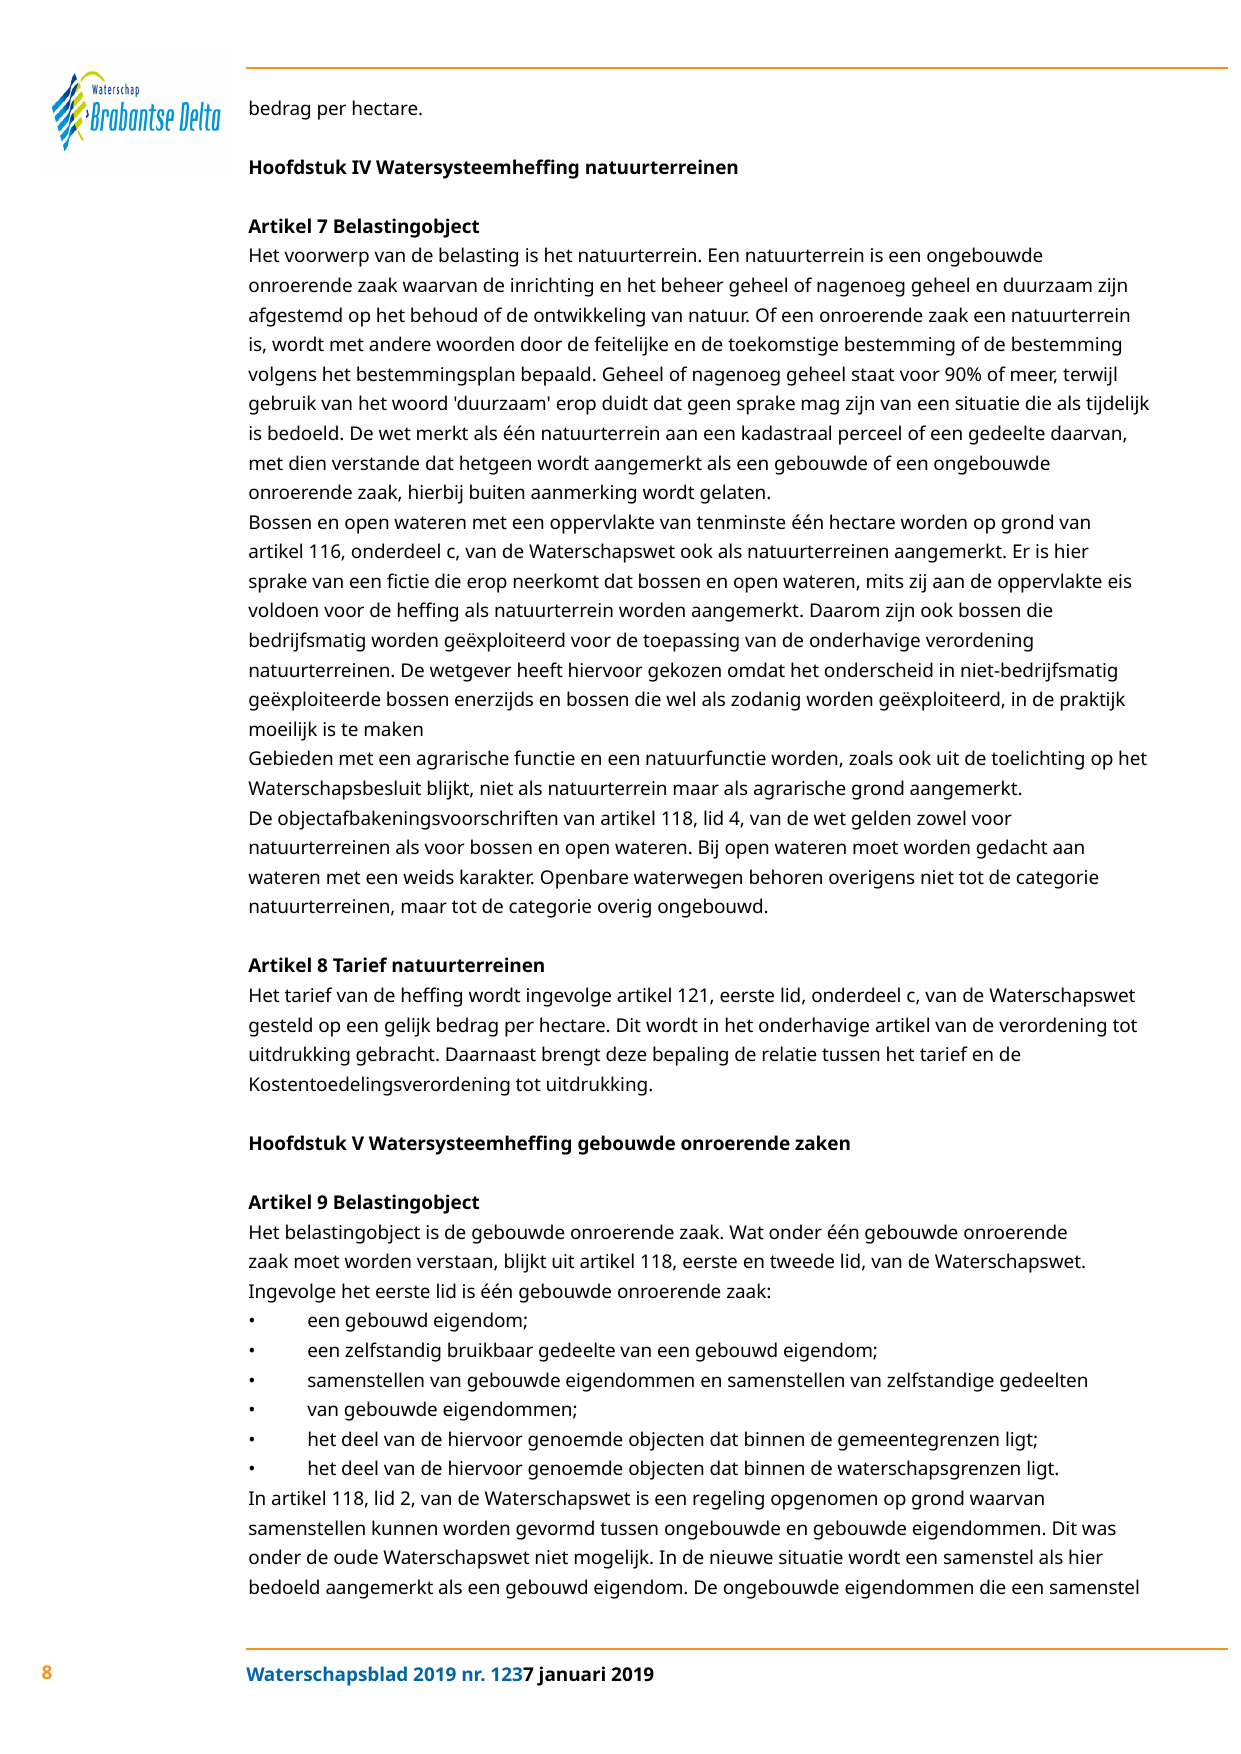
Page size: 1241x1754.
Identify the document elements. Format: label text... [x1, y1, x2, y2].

list van gebouwde eigendommen; [248, 1396, 1152, 1422]
list een zelfstandig bruikbaar gedeelte van een gebouwd eigendom; [248, 1337, 1152, 1363]
text De objectafbakeningsvoorschriften van artikel 118, lid 4, van de wet gelden zowel voor natuurterreinen als voor bossen en open wateren. Bij open wateren moet worden gedacht aan wateren met een weids karakter. Openbare waterwegen behoren overigens niet tot de categorie natuurterreinen, maar tot de categorie overig ongebouwd. [248, 805, 1152, 919]
text Artikel 7 Belastingobject [248, 213, 1152, 239]
text Hoofdstuk V Watersysteemheffing gebouwde onroerende zaken [248, 1130, 1152, 1156]
picture [41, 47, 231, 172]
text Het tarief van de heffing wordt ingevolge artikel 121, eerste lid, onderdeel c, van de Waterschapswet gesteld op een gelijk bedrag per hectare. Dit wordt in het onderhavige artikel van de verordening tot uitdrukking gebracht. Daarnaast brengt deze bepaling de relatie tussen het tarief en de Kostentoedelingsverordening tot uitdrukking. [248, 982, 1152, 1097]
text Artikel 9 Belastingobject [248, 1189, 1152, 1215]
text Hoofdstuk IV Watersysteemheffing natuurterreinen [248, 154, 1152, 180]
text Het voorwerp van de belasting is het natuurterrein. Een natuurterrein is een ongebouwde onroerende zaak waarvan de inrichting en het beheer geheel of nagenoeg geheel en duurzaam zijn afgestemd op het behoud of de ontwikkeling van natuur. Of een onroerende zaak een natuurterrein is, wordt met andere woorden door de feitelijke en de toekomstige bestemming of de bestemming volgens het bestemmingsplan bepaald. Geheel of nagenoeg geheel staat voor 90% of meer, terwijl gebruik van het woord 'duurzaam' erop duidt dat geen sprake mag zijn van een situatie die als tijdelijk is bedoeld. De wet merkt als één natuurterrein aan een kadastraal perceel of een gedeelte daarvan, met dien verstande dat hetgeen wordt aangemerkt als een gebouwde of een ongebouwde onroerende zaak, hierbij buiten aanmerking wordt gelaten. [248, 243, 1152, 505]
text Artikel 8 Tarief natuurterreinen [248, 953, 1152, 978]
text In artikel 118, lid 2, van de Waterschapswet is een regeling opgenomen op grond waarvan samenstellen kunnen worden gevormd tussen ongebouwde en gebouwde eigendommen. Dit was onder de oude Waterschapswet niet mogelijk. In de nieuwe situatie wordt een samenstel als hier bedoeld aangemerkt als een gebouwd eigendom. De ongebouwde eigendommen die een samenstel [248, 1485, 1152, 1600]
text Het belastingobject is de gebouwde onroerende zaak. Wat onder één gebouwde onroerende [248, 1219, 1152, 1245]
text bedrag per hectare. [248, 95, 1152, 121]
list een gebouwd eigendom; [248, 1308, 1152, 1333]
text Gebieden met een agrarische functie en een natuurfunctie worden, zoals ook uit de toelichting op het Waterschapsbesluit blijkt, niet als natuurterrein maar als agrarische grond aangemerkt. [248, 746, 1152, 801]
list het deel van de hiervoor genoemde objecten dat binnen de waterschapsgrenzen ligt. [248, 1456, 1152, 1481]
list het deel van de hiervoor genoemde objecten dat binnen de gemeentegrenzen ligt; [248, 1426, 1152, 1452]
text Bossen en open wateren met een oppervlakte van tenminste één hectare worden op grond van artikel 116, onderdeel c, van de Waterschapswet ook als natuurterreinen aangemerkt. Er is hier sprake van een fictie die erop neerkomt dat bossen en open wateren, mits zij aan de oppervlakte eis voldoen voor de heffing als natuurterrein worden aangemerkt. Daarom zijn ook bossen die bedrijfsmatig worden geëxploiteerd voor de toepassing van de onderhavige verordening natuurterreinen. De wetgever heeft hiervoor gekozen omdat het onderscheid in niet-bedrijfsmatig geëxploiteerde bossen enerzijds en bossen die wel als zodanig worden geëxploiteerd, in de praktijk moeilijk is te maken [248, 509, 1152, 742]
text zaak moet worden verstaan, blijkt uit artikel 118, eerste en tweede lid, van de Waterschapswet. [248, 1248, 1152, 1274]
list samenstellen van gebouwde eigendommen en samenstellen van zelfstandige gedeelten [248, 1367, 1152, 1393]
text Ingevolge het eerste lid is één gebouwde onroerende zaak: [248, 1278, 1152, 1304]
